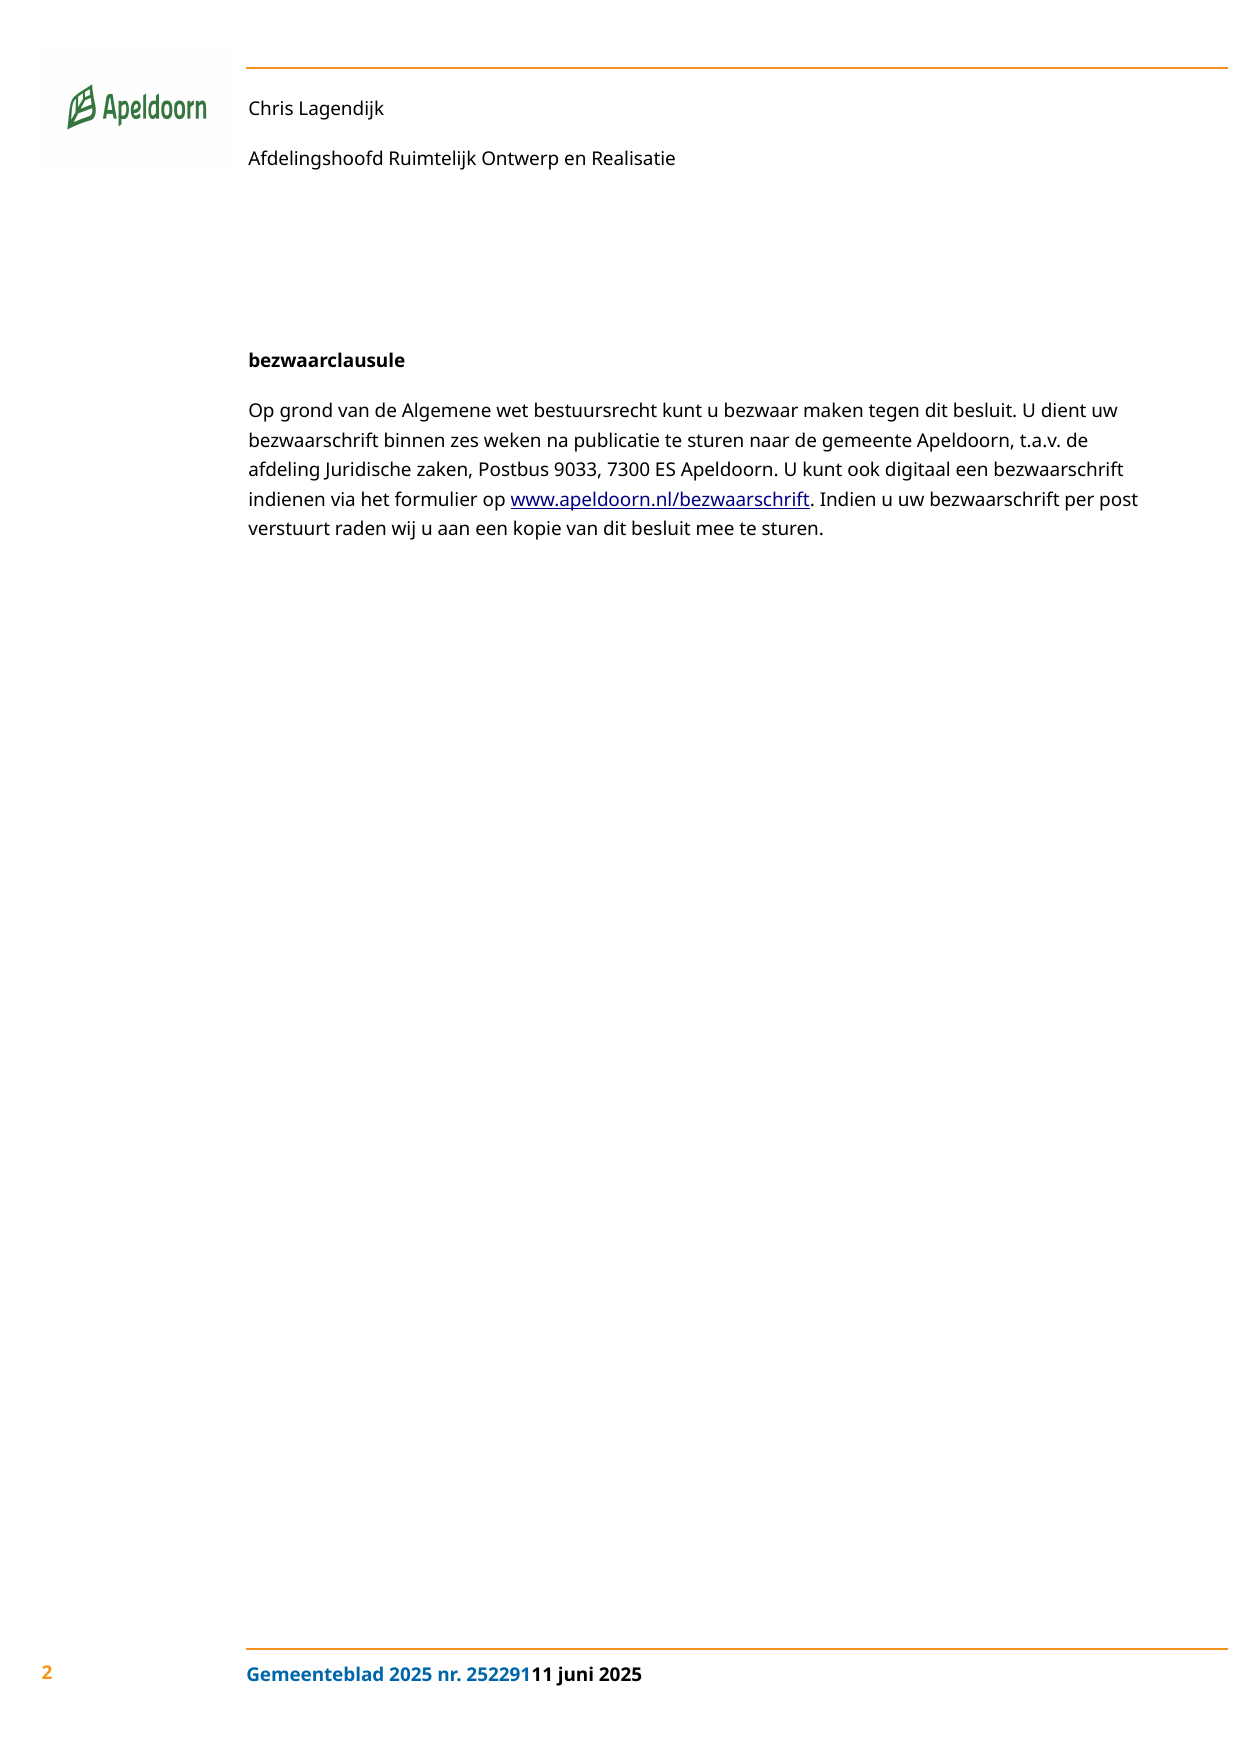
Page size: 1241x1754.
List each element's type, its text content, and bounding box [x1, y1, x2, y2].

text Chris Lagendijk [248, 95, 1152, 121]
text Afdelingshoofd Ruimtelijk Ontwerp en Realisatie [248, 145, 1152, 171]
picture [41, 47, 231, 172]
text bezwaarclausule [248, 347, 1152, 373]
text Op grond van de Algemene wet bestuursrecht kunt u bezwaar maken tegen dit besluit. U dient uw bezwaarschrift binnen zes weken na publicatie te sturen naar de gemeente Apeldoorn, t.a.v. de afdeling Juridische zaken, Postbus 9033, 7300 ES Apeldoorn. U kunt ook digitaal een bezwaarschrift indienen via het formulier op www.apeldoorn.nl/bezwaarschrift. Indien u uw bezwaarschrift per post verstuurt raden wij u aan een kopie van dit besluit mee te sturen. [248, 397, 1152, 541]
